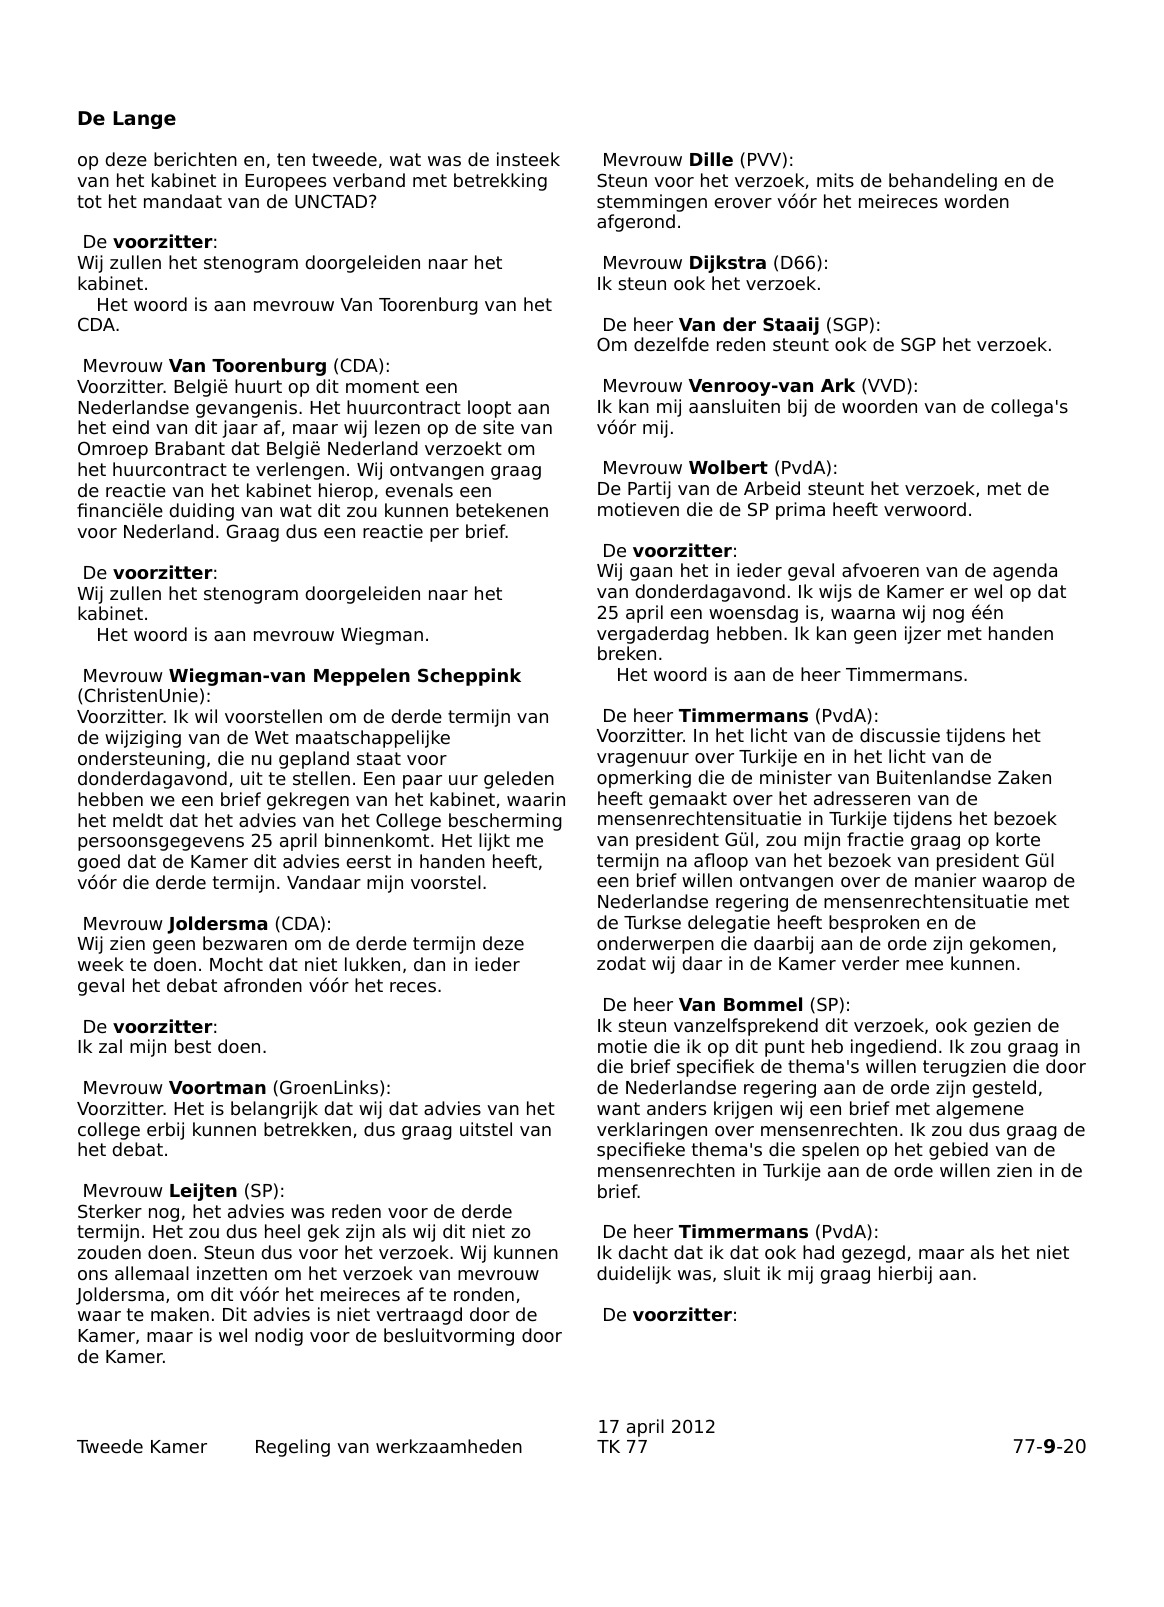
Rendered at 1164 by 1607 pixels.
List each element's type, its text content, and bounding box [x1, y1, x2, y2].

text Voorzitter. België huurt op dit moment een Nederlandse gevangenis. Het huurcontract loopt aan het eind van dit jaar af, maar wij lezen op de site van Omroep Brabant dat België Nederland verzoekt om het huurcontract te verlengen. Wij ontvangen graag de reactie van het kabinet hierop, evenals een financiële duiding van wat dit zou kunnen betekenen voor Nederland. Graag dus een reactie per brief. [77, 377, 567, 543]
text Steun voor het verzoek, mits de behandeling en de stemmingen erover vóór het meireces worden afgerond. [596, 171, 1087, 233]
text Voorzitter. Het is belangrijk dat wij dat advies van het college erbij kunnen betrekken, dus graag uitstel van het debat. [77, 1099, 567, 1161]
text De voorzitter: [596, 1304, 1087, 1325]
text De voorzitter: [77, 232, 567, 253]
text Het woord is aan mevrouw Wiegman. [77, 625, 567, 646]
text De voorzitter: [77, 1016, 567, 1037]
text Ik kan mij aansluiten bij de woorden van de collega's vóór mij. [596, 397, 1087, 438]
text Ik steun ook het verzoek. [596, 274, 1087, 294]
text Mevrouw Wiegman-van Meppelen Scheppink (ChristenUnie): [77, 666, 567, 707]
text Sterker nog, het advies was reden voor de derde termijn. Het zou dus heel gek zijn als wij dit niet zo zouden doen. Steun dus voor het verzoek. Wij kunnen ons allemaal inzetten om het verzoek van mevrouw Joldersma, om dit vóór het meireces af te ronden, waar te maken. Dit advies is niet vertraagd door de Kamer, maar is wel nodig voor de besluitvorming door de Kamer. [77, 1202, 567, 1367]
text De heer Van der Staaij (SGP): [596, 314, 1087, 335]
text Wij gaan het in ieder geval afvoeren van de agenda van donderdagavond. Ik wijs de Kamer er wel op dat 25 april een woensdag is, waarna wij nog één vergaderdag hebben. Ik kan geen ijzer met handen breken. [596, 561, 1087, 665]
text Het woord is aan mevrouw Van Toorenburg van het CDA. [77, 294, 567, 336]
text Wij zullen het stenogram doorgeleiden naar het kabinet. [77, 253, 567, 294]
text De heer Timmermans (PvdA): [596, 1222, 1087, 1243]
text Wij zien geen bezwaren om de derde termijn deze week te doen. Mocht dat niet lukken, dan in ieder geval het debat afronden vóór het reces. [77, 934, 567, 996]
text De heer Timmermans (PvdA): [596, 706, 1087, 726]
text De heer Van Bommel (SP): [596, 995, 1087, 1016]
text Mevrouw Dijkstra (D66): [596, 253, 1087, 274]
text Mevrouw Wolbert (PvdA): [596, 458, 1087, 479]
text Ik zal mijn best doen. [77, 1037, 567, 1058]
text op deze berichten en, ten tweede, wat was de insteek van het kabinet in Europees verband met betrekking tot het mandaat van de UNCTAD? [77, 150, 567, 212]
text Het woord is aan de heer Timmermans. [596, 665, 1087, 686]
text Ik dacht dat ik dat ook had gezegd, maar als het niet duidelijk was, sluit ik mij graag hierbij aan. [596, 1243, 1087, 1284]
text Mevrouw Dille (PVV): [596, 150, 1087, 171]
text De voorzitter: [77, 563, 567, 583]
text Mevrouw Venrooy-van Ark (VVD): [596, 376, 1087, 397]
text Mevrouw Joldersma (CDA): [77, 913, 567, 934]
text Voorzitter. Ik wil voorstellen om de derde termijn van de wijziging van de Wet maatschappelijke ondersteuning, die nu gepland staat voor donderdagavond, uit te stellen. Een paar uur geleden hebben we een brief gekregen van het kabinet, waarin het meldt dat het advies van het College bescherming persoonsgegevens 25 april binnenkomt. Het lijkt me goed dat de Kamer dit advies eerst in handen heeft, vóór die derde termijn. Vandaar mijn voorstel. [77, 707, 567, 893]
text Wij zullen het stenogram doorgeleiden naar het kabinet. [77, 583, 567, 625]
text Ik steun vanzelfsprekend dit verzoek, ook gezien de motie die ik op dit punt heb ingediend. Ik zou graag in die brief specifiek de thema's willen terugzien die door de Nederlandse regering aan de orde zijn gesteld, want anders krijgen wij een brief met algemene verklaringen over mensenrechten. Ik zou dus graag de specifieke thema's die spelen op het gebied van de mensenrechten in Turkije aan de orde willen zien in de brief. [596, 1016, 1087, 1202]
text Voorzitter. In het licht van de discussie tijdens het vragenuur over Turkije en in het licht van de opmerking die de minister van Buitenlandse Zaken heeft gemaakt over het adresseren van de mensenrechtensituatie in Turkije tijdens het bezoek van president Gül, zou mijn fractie graag op korte termijn na afloop van het bezoek van president Gül een brief willen ontvangen over de manier waarop de Nederlandse regering de mensenrechtensituatie met de Turkse delegatie heeft besproken en de onderwerpen die daarbij aan de orde zijn gekomen, zodat wij daar in de Kamer verder mee kunnen. [596, 726, 1087, 975]
text Mevrouw Leijten (SP): [77, 1181, 567, 1202]
text Mevrouw Van Toorenburg (CDA): [77, 356, 567, 377]
text Om dezelfde reden steunt ook de SGP het verzoek. [596, 335, 1087, 356]
text Mevrouw Voortman (GroenLinks): [77, 1078, 567, 1099]
text De Partij van de Arbeid steunt het verzoek, met de motieven die de SP prima heeft verwoord. [596, 479, 1087, 520]
text De voorzitter: [596, 540, 1087, 561]
